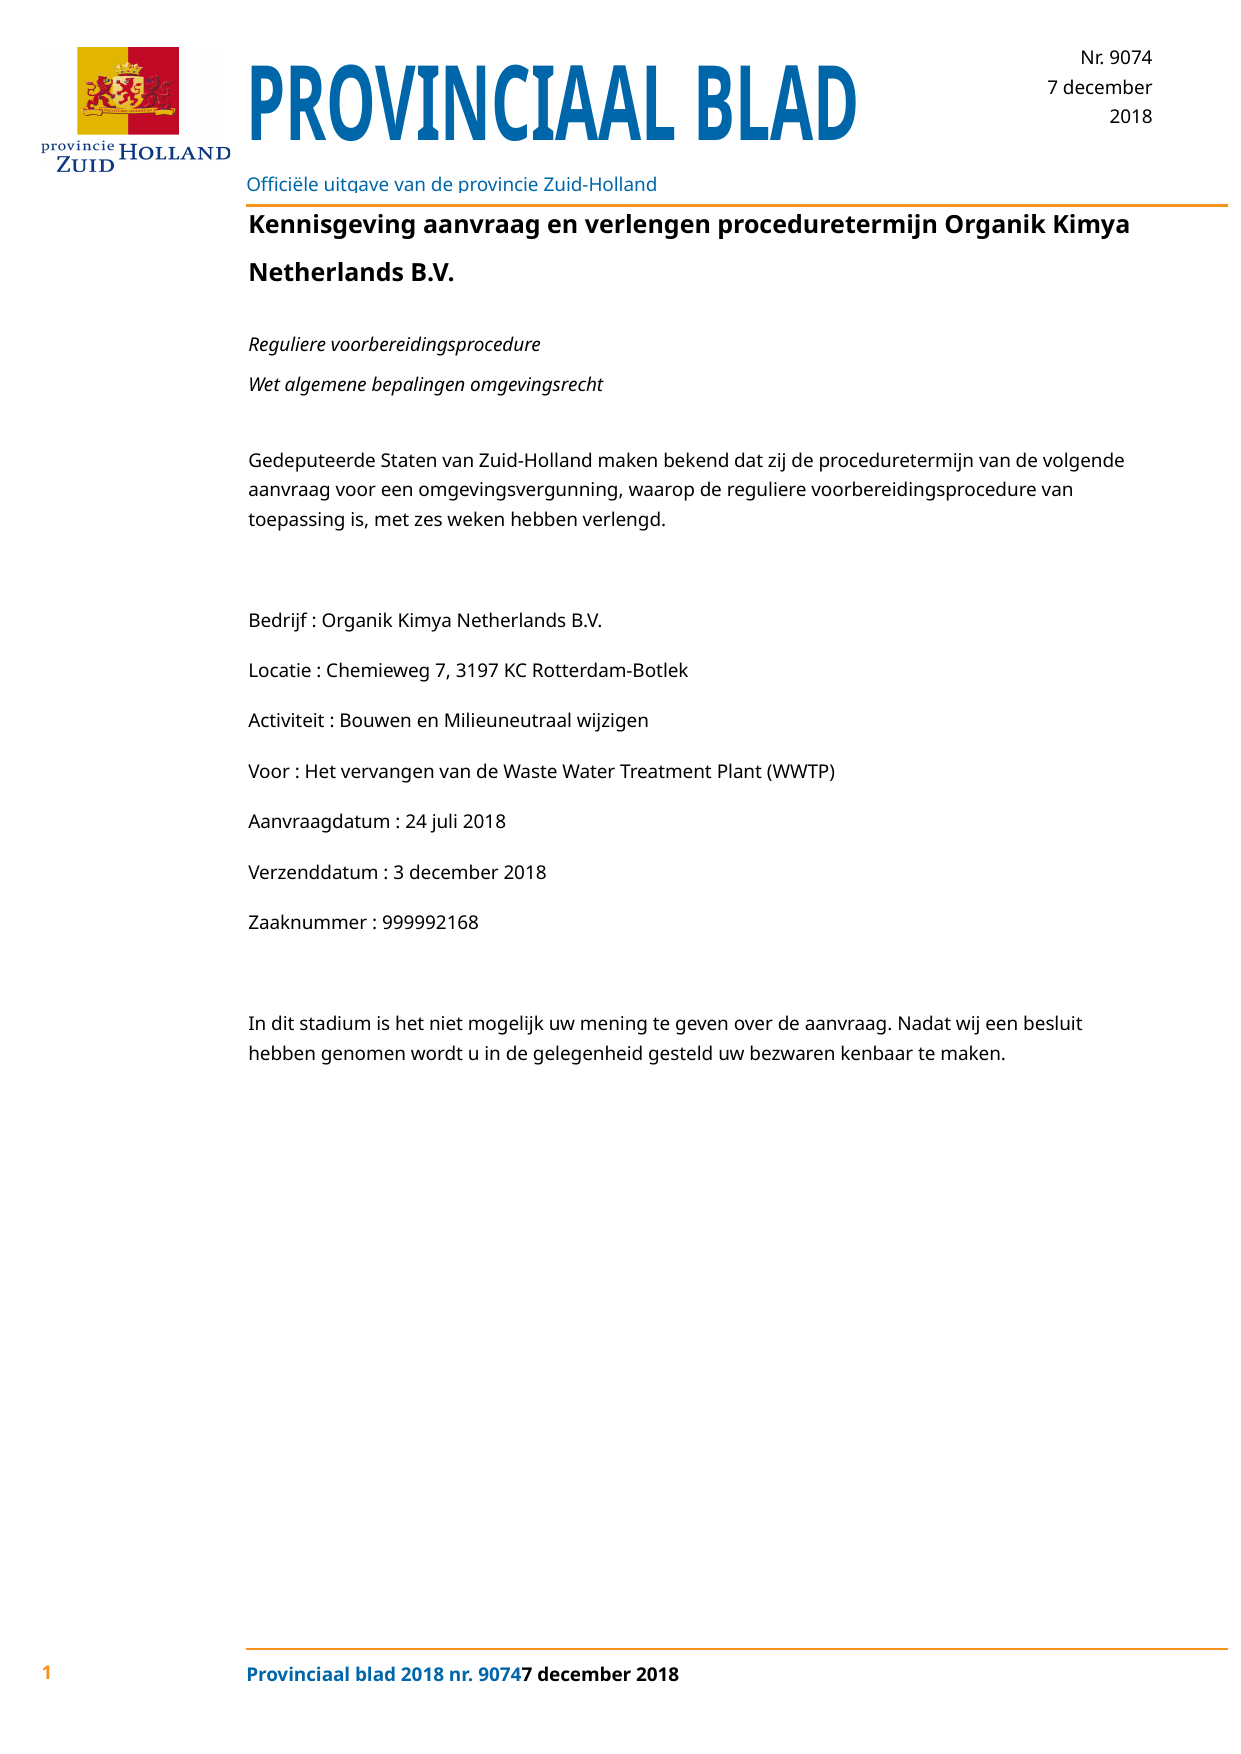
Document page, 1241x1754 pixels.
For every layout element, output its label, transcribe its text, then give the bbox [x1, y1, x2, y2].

text Gedeputeerde Staten van Zuid-Holland maken bekend dat zij de proceduretermijn van de volgende aanvraag voor een omgevingsvergunning, waarop de reguliere voorbereidingsprocedure van toepassing is, met zes weken hebben verlengd. [248, 447, 1152, 532]
text Wet algemene bepalingen omgevingsrecht [248, 371, 1152, 396]
text Zaaknummer : 999992168 [248, 909, 1152, 935]
text Kennisgeving aanvraag en verlengen proceduretermijn Organik Kimya Netherlands B.V. [248, 207, 1152, 288]
text Voor : Het vervangen van de Waste Water Treatment Plant (WWTP) [248, 758, 1152, 784]
text Locatie : Chemieweg 7, 3197 KC Rotterdam-Botlek [248, 657, 1152, 683]
text Aanvraagdatum : 24 juli 2018 [248, 808, 1152, 834]
picture [41, 47, 231, 172]
text Verzenddatum : 3 december 2018 [248, 859, 1152, 885]
text Reguliere voorbereidingsprocedure [248, 331, 1152, 357]
text In dit stadium is het niet mogelijk uw mening te geven over de aanvraag. Nadat wij een besluit hebben genomen wordt u in de gelegenheid gesteld uw bezwaren kenbaar te maken. [248, 1010, 1152, 1066]
text Activiteit : Bouwen en Milieuneutraal wijzigen [248, 708, 1152, 733]
text Bedrijf : Organik Kimya Netherlands B.V. [248, 607, 1152, 633]
